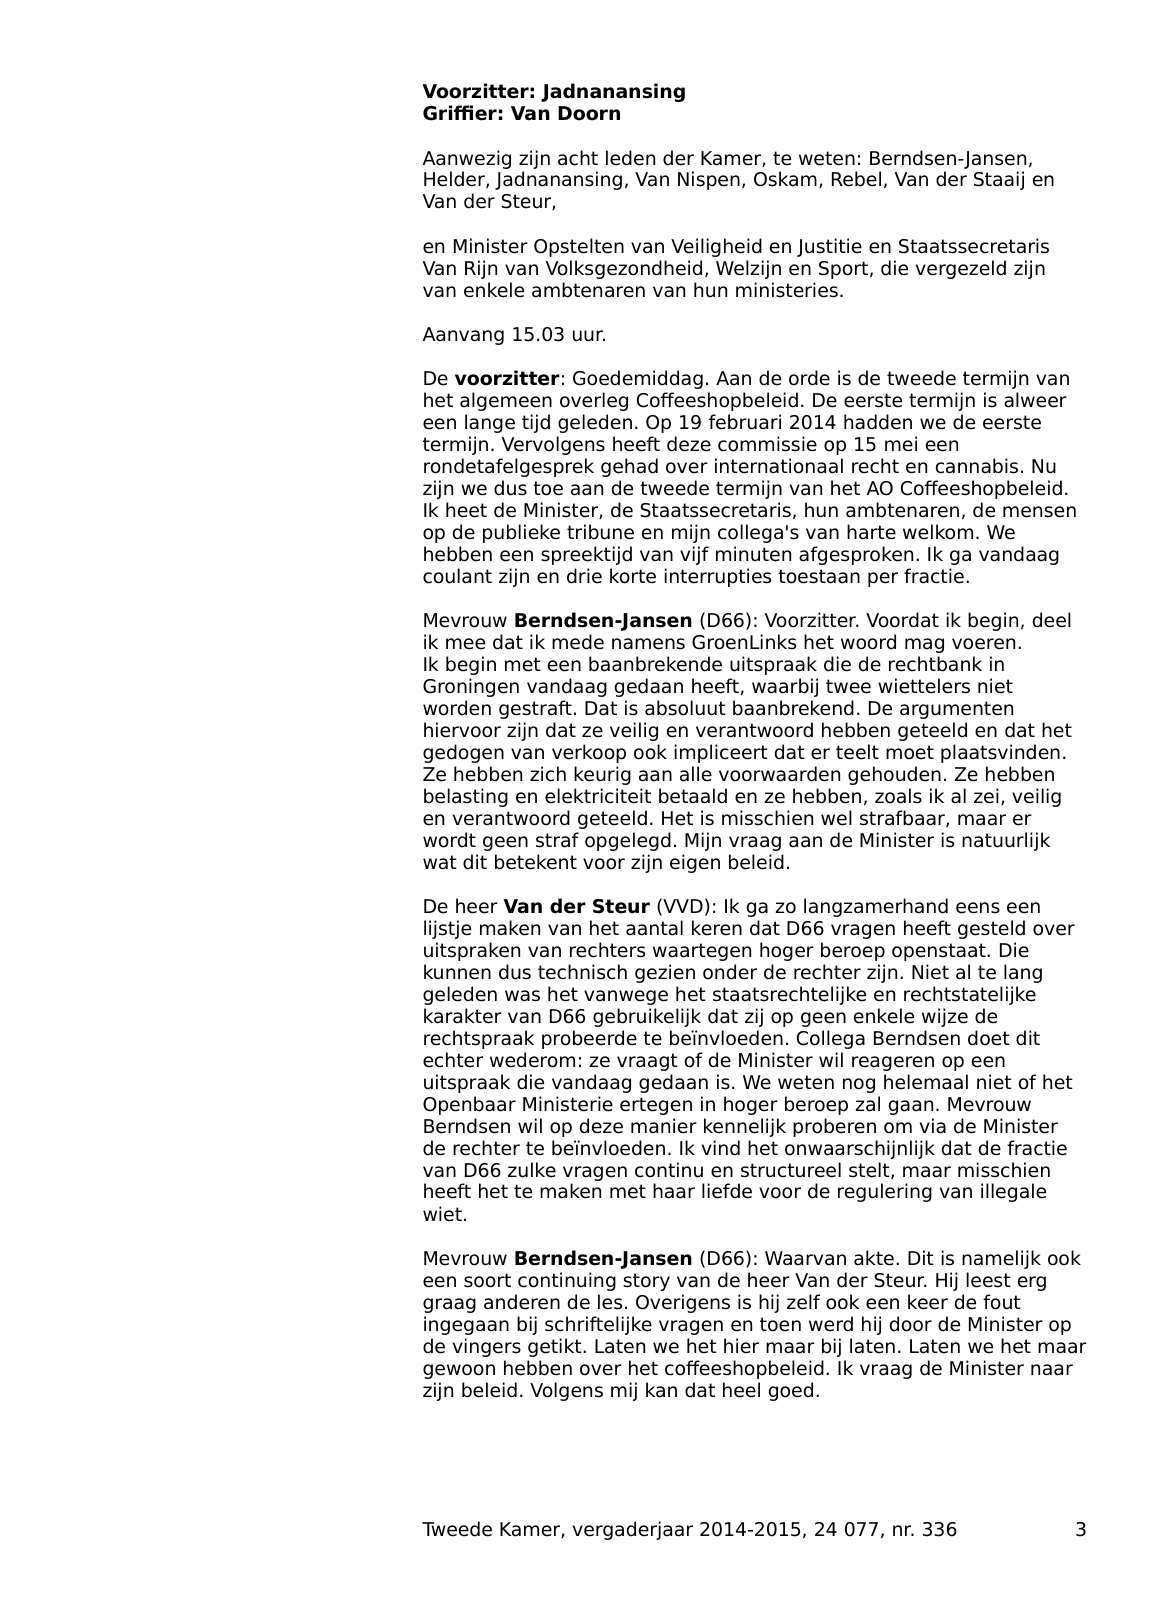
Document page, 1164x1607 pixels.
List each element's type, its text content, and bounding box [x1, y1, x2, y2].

text Aanvang 15.03 uur. [422, 324, 1087, 346]
text Mevrouw Berndsen-Jansen (D66): Voorzitter. Voordat ik begin, deel ik mee dat ik mede namens GroenLinks het woord mag voeren. [422, 610, 1087, 654]
text Mevrouw Berndsen-Jansen (D66): Waarvan akte. Dit is namelijk ook een soort continuing story van de heer Van der Steur. Hij leest erg graag anderen de les. Overigens is hij zelf ook een keer de fout ingegaan bij schriftelijke vragen en toen werd hij door de Minister op de vingers getikt. Laten we het hier maar bij laten. Laten we het maar gewoon hebben over het coffeeshopbeleid. Ik vraag de Minister naar zijn beleid. Volgens mij kan dat heel goed. [422, 1248, 1087, 1401]
text Voorzitter: Jadnanansing [422, 81, 1087, 103]
text De heer Van der Steur (VVD): Ik ga zo langzamerhand eens een lijstje maken van het aantal keren dat D66 vragen heeft gesteld over uitspraken van rechters waartegen hoger beroep openstaat. Die kunnen dus technisch gezien onder de rechter zijn. Niet al te lang geleden was het vanwege het staatsrechtelijke en rechtstatelijke karakter van D66 gebruikelijk dat zij op geen enkele wijze de rechtspraak probeerde te beïnvloeden. Collega Berndsen doet dit echter wederom: ze vraagt of de Minister wil reageren op een uitspraak die vandaag gedaan is. We weten nog helemaal niet of het Openbaar Ministerie ertegen in hoger beroep zal gaan. Mevrouw Berndsen wil op deze manier kennelijk proberen om via de Minister de rechter te beïnvloeden. Ik vind het onwaarschijnlijk dat de fractie van D66 zulke vragen continu en structureel stelt, maar misschien heeft het te maken met haar liefde voor de regulering van illegale wiet. [422, 896, 1087, 1225]
text Aanwezig zijn acht leden der Kamer, te weten: Berndsen-Jansen, Helder, Jadnanansing, Van Nispen, Oskam, Rebel, Van der Staaij en Van der Steur, [422, 147, 1087, 213]
text Griffier: Van Doorn [422, 103, 1087, 125]
text De voorzitter: Goedemiddag. Aan de orde is de tweede termijn van het algemeen overleg Coffeeshopbeleid. De eerste termijn is alweer een lange tijd geleden. Op 19 februari 2014 hadden we de eerste termijn. Vervolgens heeft deze commissie op 15 mei een rondetafelgesprek gehad over internationaal recht en cannabis. Nu zijn we dus toe aan de tweede termijn van het AO Coffeeshopbeleid. Ik heet de Minister, de Staatssecretaris, hun ambtenaren, de mensen op de publieke tribune en mijn collega's van harte welkom. We hebben een spreektijd van vijf minuten afgesproken. Ik ga vandaag coulant zijn en drie korte interrupties toestaan per fractie. [422, 368, 1087, 588]
text Ik begin met een baanbrekende uitspraak die de rechtbank in Groningen vandaag gedaan heeft, waarbij twee wiettelers niet worden gestraft. Dat is absoluut baanbrekend. De argumenten hiervoor zijn dat ze veilig en verantwoord hebben geteeld en dat het gedogen van verkoop ook impliceert dat er teelt moet plaatsvinden. Ze hebben zich keurig aan alle voorwaarden gehouden. Ze hebben belasting en elektriciteit betaald en ze hebben, zoals ik al zei, veilig en verantwoord geteeld. Het is misschien wel strafbaar, maar er wordt geen straf opgelegd. Mijn vraag aan de Minister is natuurlijk wat dit betekent voor zijn eigen beleid. [422, 654, 1087, 873]
text en Minister Opstelten van Veiligheid en Justitie en Staatssecretaris Van Rijn van Volksgezondheid, Welzijn en Sport, die vergezeld zijn van enkele ambtenaren van hun ministeries. [422, 236, 1087, 301]
